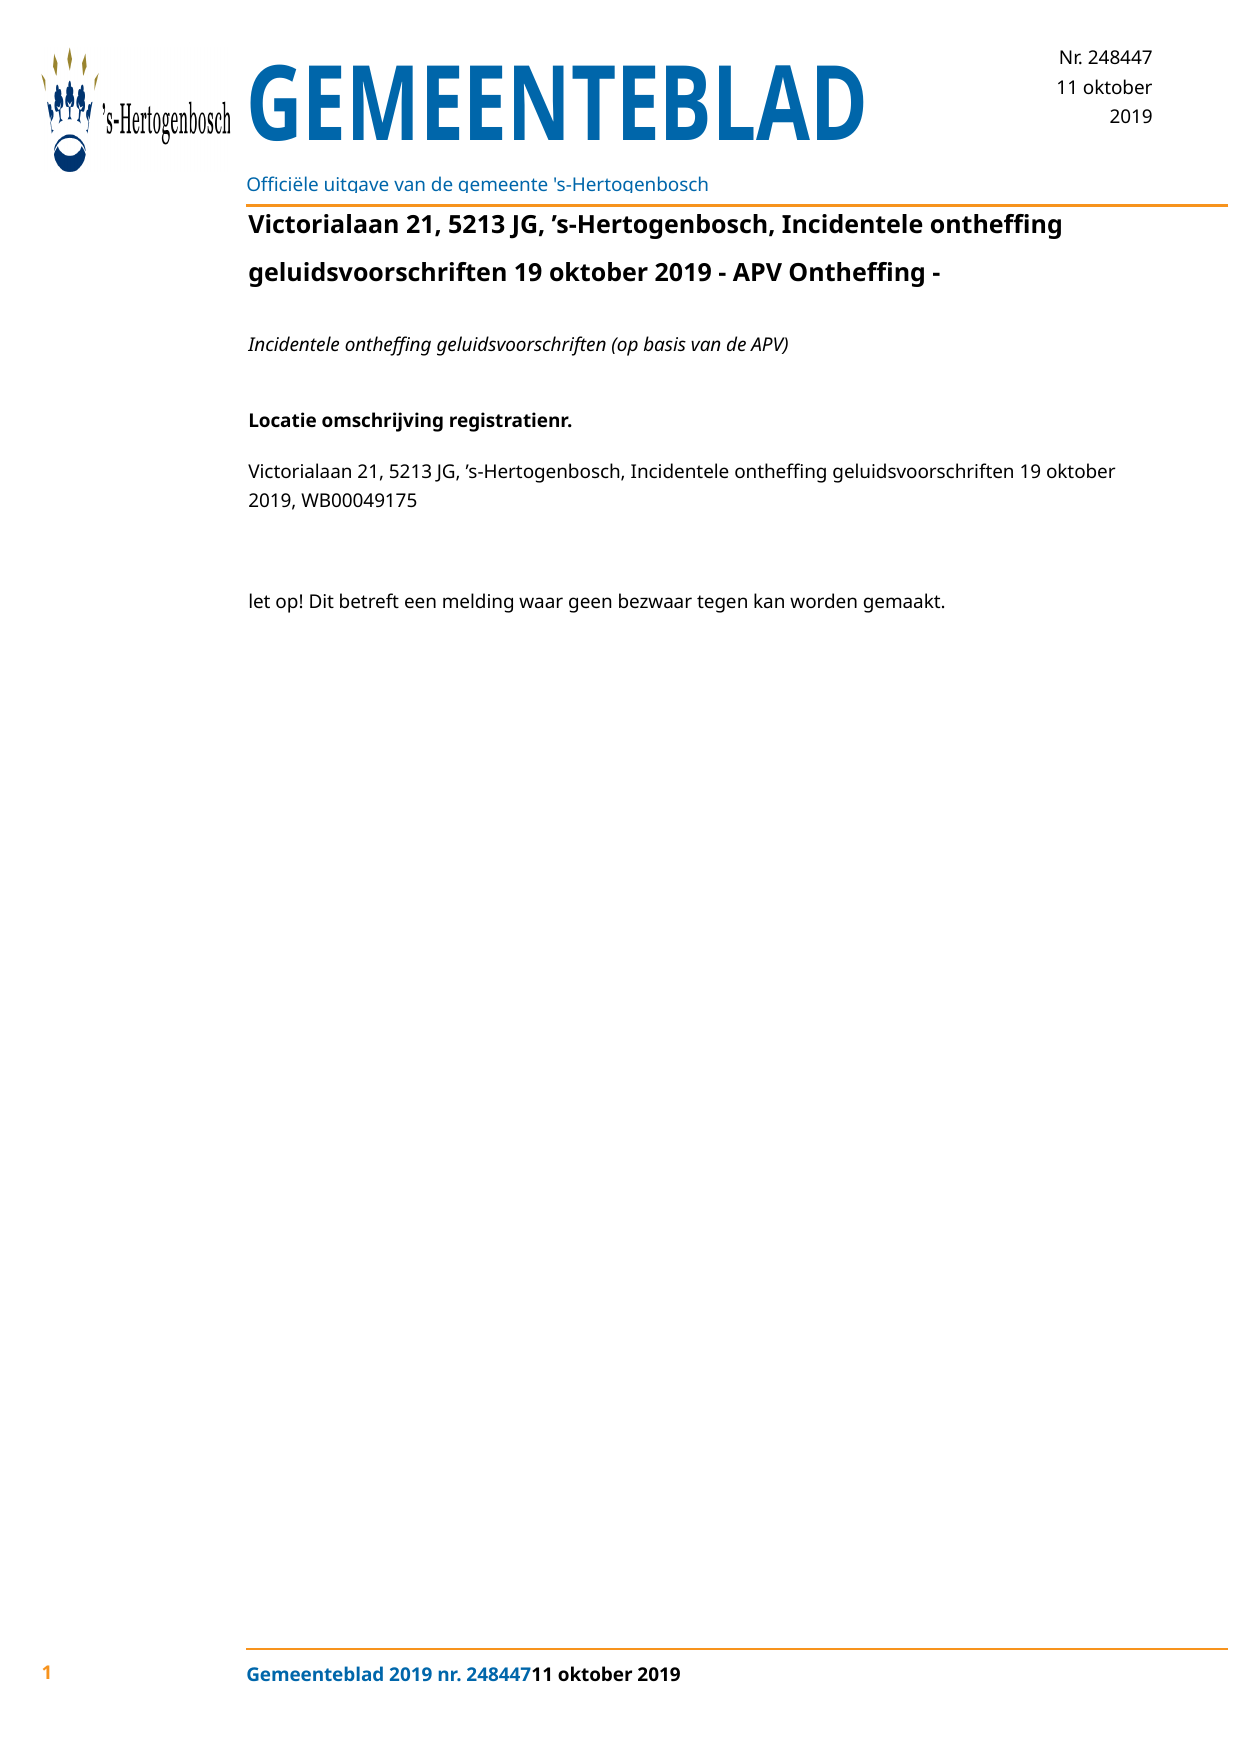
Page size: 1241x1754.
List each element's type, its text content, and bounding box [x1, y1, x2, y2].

text let op! Dit betreft een melding waar geen bezwaar tegen kan worden gemaakt. [248, 588, 1152, 614]
text Victorialaan 21, 5213 JG, ’s-Hertogenbosch, Incidentele ontheffing geluidsvoorschriften 19 oktober 2019, WB00049175 [248, 458, 1152, 513]
text Locatie omschrijving registratienr. [248, 408, 1152, 433]
text Victorialaan 21, 5213 JG, ’s-Hertogenbosch, Incidentele ontheffing geluidsvoorschriften 19 oktober 2019 - APV Ontheffing - [248, 207, 1152, 288]
text Incidentele ontheffing geluidsvoorschriften (op basis van de APV) [248, 331, 1152, 357]
picture [41, 47, 231, 172]
